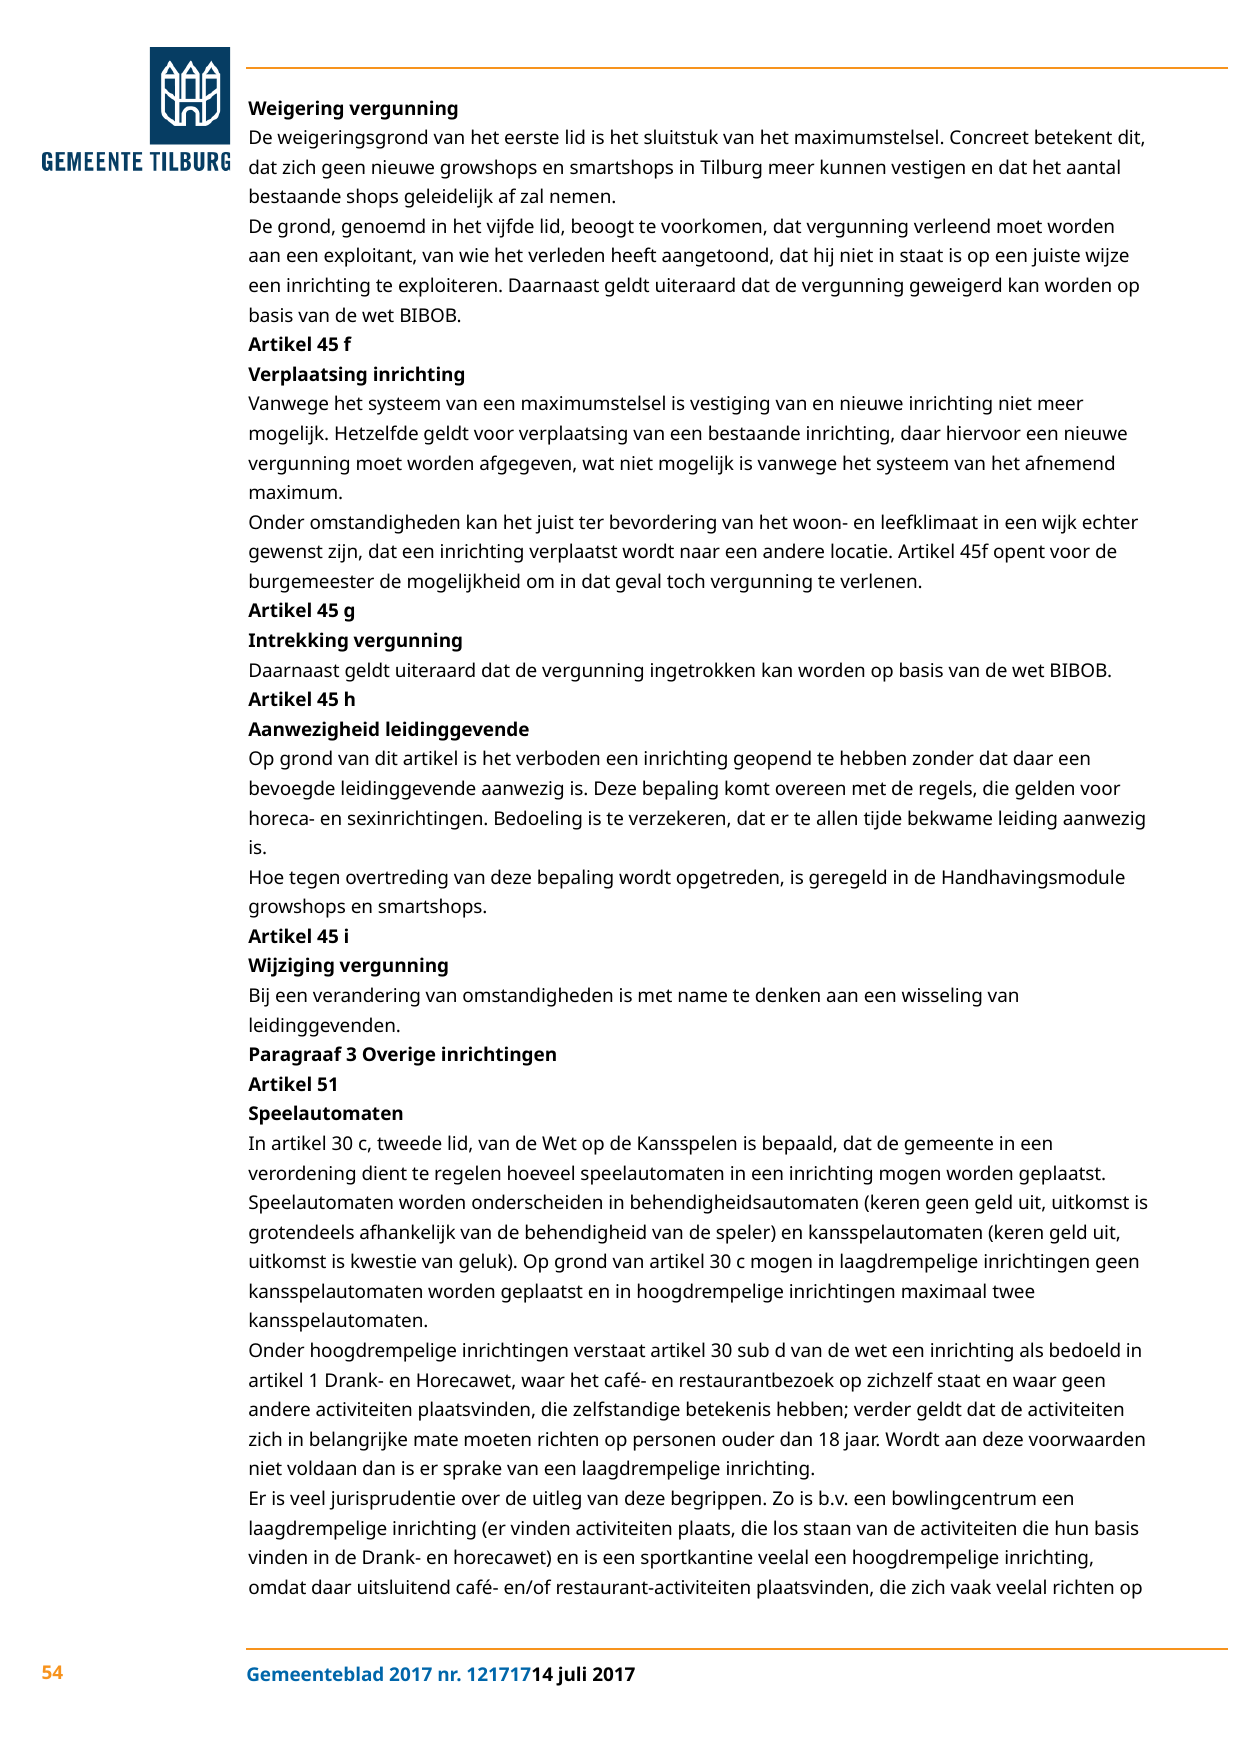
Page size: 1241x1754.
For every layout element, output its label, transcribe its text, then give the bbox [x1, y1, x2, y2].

text In artikel 30 c, tweede lid, van de Wet op de Kansspelen is bepaald, dat de gemeente in een verordening dient te regelen hoeveel speelautomaten in een inrichting mogen worden geplaatst. Speelautomaten worden onderscheiden in behendigheidsautomaten (keren geen geld uit, uitkomst is grotendeels afhankelijk van de behendigheid van de speler) en kansspelautomaten (keren geld uit, uitkomst is kwestie van geluk). Op grond van artikel 30 c mogen in laagdrempelige inrichtingen geen kansspelautomaten worden geplaatst en in hoogdrempelige inrichtingen maximaal twee kansspelautomaten. [248, 1130, 1152, 1333]
text Op grond van dit artikel is het verboden een inrichting geopend te hebben zonder dat daar een bevoegde leidinggevende aanwezig is. Deze bepaling komt overeen met de regels, die gelden voor horeca- en sexinrichtingen. Bedoeling is te verzekeren, dat er te allen tijde bekwame leiding aanwezig is. [248, 746, 1152, 860]
text Paragraaf 3 Overige inrichtingen [248, 1041, 1152, 1067]
picture [41, 47, 231, 172]
text Er is veel jurisprudentie over de uitleg van deze begrippen. Zo is b.v. een bowlingcentrum een laagdrempelige inrichting (er vinden activiteiten plaats, die los staan van de activiteiten die hun basis vinden in de Drank- en horecawet) en is een sportkantine veelal een hoogdrempelige inrichting, omdat daar uitsluitend café- en/of restaurant-activiteiten plaatsvinden, die zich vaak veelal richten op [248, 1485, 1152, 1600]
text Onder omstandigheden kan het juist ter bevordering van het woon- en leefklimaat in een wijk echter gewenst zijn, dat een inrichting verplaatst wordt naar een andere locatie. Artikel 45f opent voor de burgemeester de mogelijkheid om in dat geval toch vergunning te verlenen. [248, 509, 1152, 594]
text Daarnaast geldt uiteraard dat de vergunning ingetrokken kan worden op basis van de wet BIBOB. [248, 657, 1152, 683]
text Artikel 45 h [248, 686, 1152, 712]
text Artikel 45 f [248, 331, 1152, 357]
text Artikel 45 i [248, 923, 1152, 949]
text Aanwezigheid leidinggevende [248, 716, 1152, 742]
text Verplaatsing inrichting [248, 361, 1152, 387]
text Speelautomaten [248, 1101, 1152, 1126]
text Wijziging vergunning [248, 953, 1152, 978]
text Bij een verandering van omstandigheden is met name te denken aan een wisseling van leidinggevenden. [248, 982, 1152, 1038]
text Onder hoogdrempelige inrichtingen verstaat artikel 30 sub d van de wet een inrichting als bedoeld in artikel 1 Drank- en Horecawet, waar het café- en restaurantbezoek op zichzelf staat en waar geen andere activiteiten plaatsvinden, die zelfstandige betekenis hebben; verder geldt dat de activiteiten zich in belangrijke mate moeten richten op personen ouder dan 18 jaar. Wordt aan deze voorwaarden niet voldaan dan is er sprake van een laagdrempelige inrichting. [248, 1337, 1152, 1481]
text Weigering vergunning [248, 95, 1152, 121]
text Artikel 51 [248, 1071, 1152, 1097]
text Artikel 45 g [248, 598, 1152, 623]
text De grond, genoemd in het vijfde lid, beoogt te voorkomen, dat vergunning verleend moet worden aan een exploitant, van wie het verleden heeft aangetoond, dat hij niet in staat is op een juiste wijze een inrichting te exploiteren. Daarnaast geldt uiteraard dat de vergunning geweigerd kan worden op basis van de wet BIBOB. [248, 213, 1152, 328]
text Vanwege het systeem van een maximumstelsel is vestiging van en nieuwe inrichting niet meer mogelijk. Hetzelfde geldt voor verplaatsing van een bestaande inrichting, daar hiervoor een nieuwe vergunning moet worden afgegeven, wat niet mogelijk is vanwege het systeem van het afnemend maximum. [248, 391, 1152, 505]
text De weigeringsgrond van het eerste lid is het sluitstuk van het maximumstelsel. Concreet betekent dit, dat zich geen nieuwe growshops en smartshops in Tilburg meer kunnen vestigen en dat het aantal bestaande shops geleidelijk af zal nemen. [248, 124, 1152, 209]
text Hoe tegen overtreding van deze bepaling wordt opgetreden, is geregeld in de Handhavingsmodule growshops en smartshops. [248, 864, 1152, 919]
text Intrekking vergunning [248, 627, 1152, 653]
